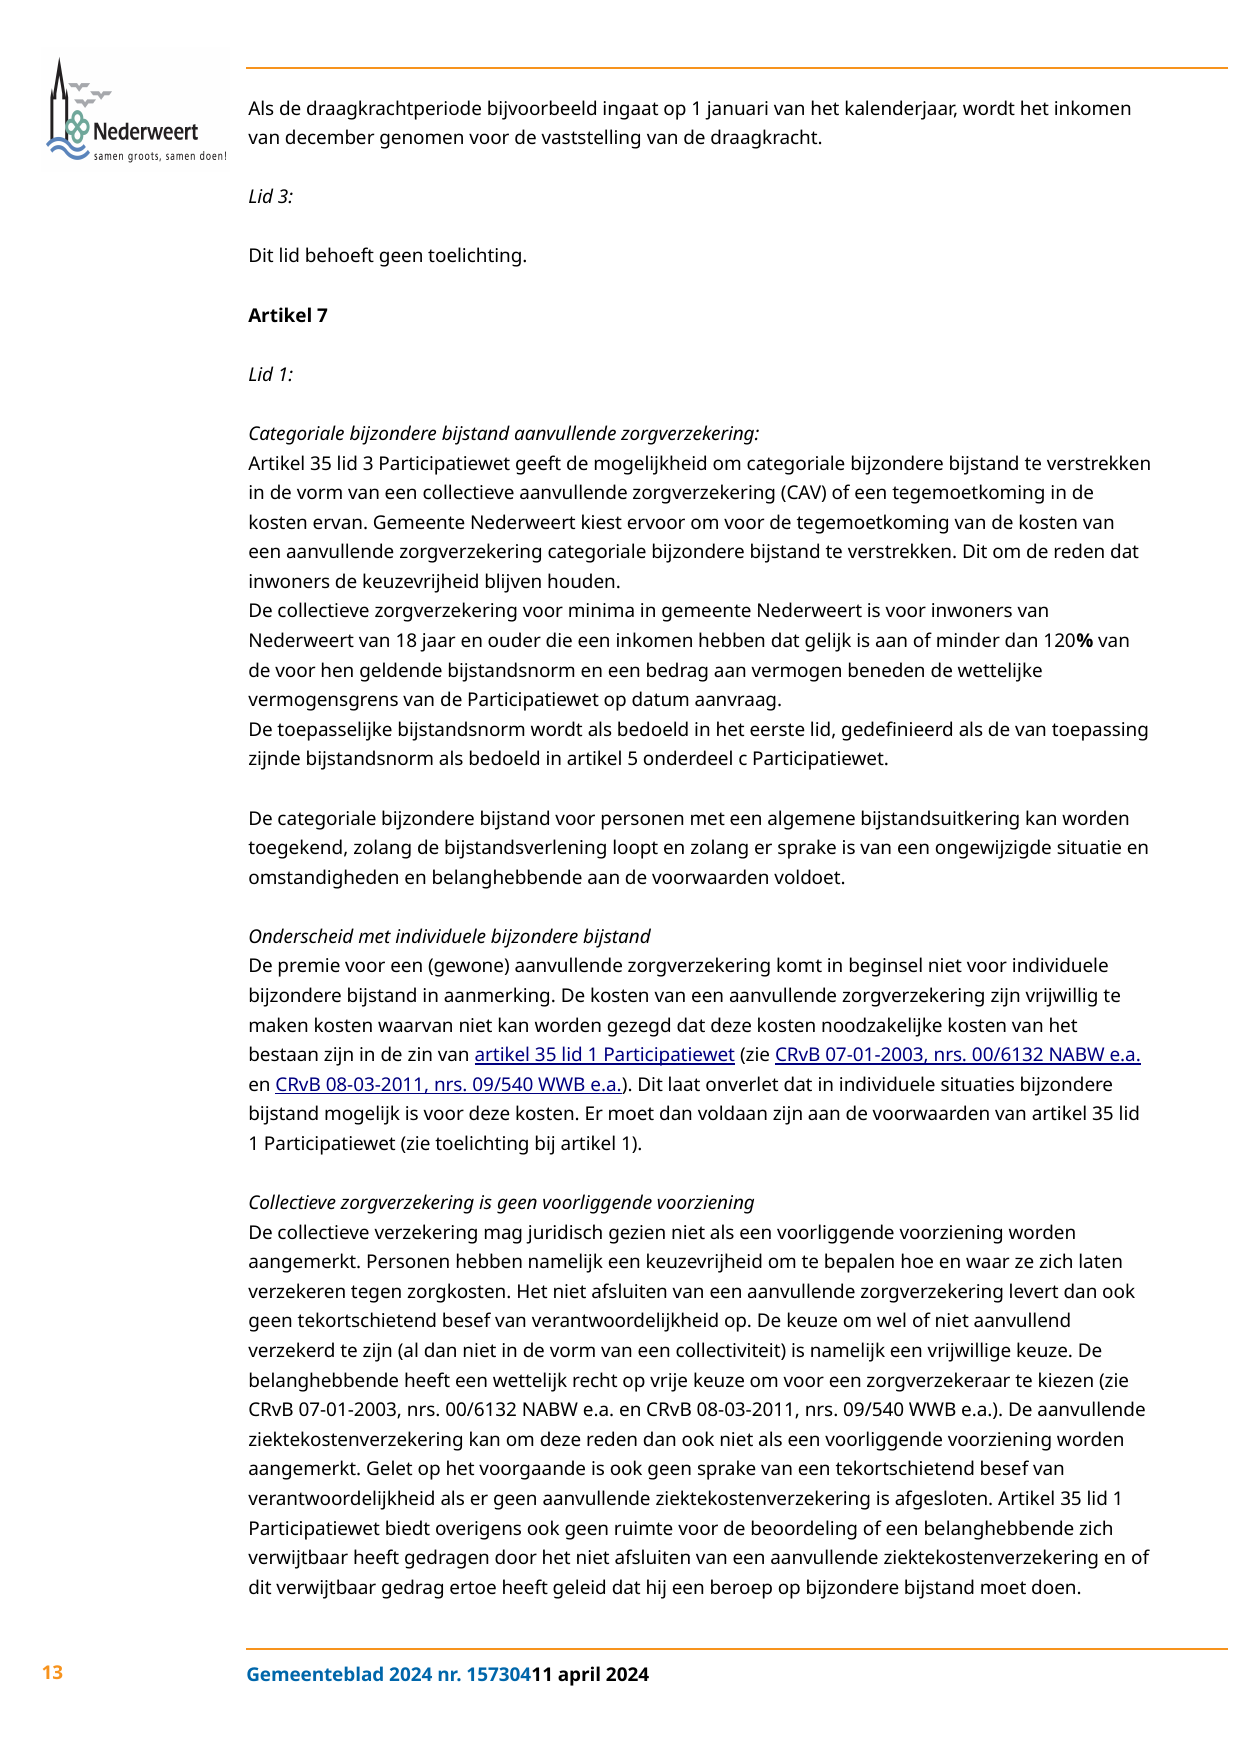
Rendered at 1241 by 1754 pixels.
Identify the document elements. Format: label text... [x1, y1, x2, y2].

text De collectieve verzekering mag juridisch gezien niet als een voorliggende voorziening worden aangemerkt. Personen hebben namelijk een keuzevrijheid om te bepalen hoe en waar ze zich laten verzekeren tegen zorgkosten. Het niet afsluiten van een aanvullende zorgverzekering levert dan ook geen tekortschietend besef van verantwoordelijkheid op. De keuze om wel of niet aanvullend verzekerd te zijn (al dan niet in de vorm van een collectiviteit) is namelijk een vrijwillige keuze. De belanghebbende heeft een wettelijk recht op vrije keuze om voor een zorgverzekeraar te kiezen (zie CRvB 07-01-2003, nrs. 00/6132 NABW e.a. en CRvB 08-03-2011, nrs. 09/540 WWB e.a.). De aanvullende ziektekostenverzekering kan om deze reden dan ook niet als een voorliggende voorziening worden aangemerkt. Gelet op het voorgaande is ook geen sprake van een tekortschietend besef van verantwoordelijkheid als er geen aanvullende ziektekostenverzekering is afgesloten. Artikel 35 lid 1 Participatiewet biedt overigens ook geen ruimte voor de beoordeling of een belanghebbende zich verwijtbaar heeft gedragen door het niet afsluiten van een aanvullende ziektekostenverzekering en of dit verwijtbaar gedrag ertoe heeft geleid dat hij een beroep op bijzondere bijstand moet doen. [248, 1219, 1152, 1600]
text De categoriale bijzondere bijstand voor personen met een algemene bijstandsuitkering kan worden toegekend, zolang de bijstandsverlening loopt en zolang er sprake is van een ongewijzigde situatie en omstandigheden en belanghebbende aan de voorwaarden voldoet. [248, 805, 1152, 890]
picture [41, 47, 231, 172]
text De premie voor een (gewone) aanvullende zorgverzekering komt in beginsel niet voor individuele bijzondere bijstand in aanmerking. De kosten van een aanvullende zorgverzekering zijn vrijwillig te maken kosten waarvan niet kan worden gezegd dat deze kosten noodzakelijke kosten van het bestaan zijn in de zin van artikel 35 lid 1 Participatiewet (zie CRvB 07-01-2003, nrs. 00/6132 NABW e.a. en CRvB 08-03-2011, nrs. 09/540 WWB e.a.). Dit laat onverlet dat in individuele situaties bijzondere bijstand mogelijk is voor deze kosten. Er moet dan voldaan zijn aan de voorwaarden van artikel 35 lid 1 Participatiewet (zie toelichting bij artikel 1). [248, 953, 1152, 1156]
text Artikel 7 [248, 302, 1152, 328]
text De collectieve zorgverzekering voor minima in gemeente Nederweert is voor inwoners van Nederweert van 18 jaar en ouder die een inkomen hebben dat gelijk is aan of minder dan 120% van de voor hen geldende bijstandsnorm en een bedrag aan vermogen beneden de wettelijke vermogensgrens van de Participatiewet op datum aanvraag. [248, 598, 1152, 712]
text Collectieve zorgverzekering is geen voorliggende voorziening [248, 1189, 1152, 1215]
text De toepasselijke bijstandsnorm wordt als bedoeld in het eerste lid, gedefinieerd als de van toepassing zijnde bijstandsnorm als bedoeld in artikel 5 onderdeel c Participatiewet. [248, 716, 1152, 771]
text Lid 1: [248, 361, 1152, 387]
text Categoriale bijzondere bijstand aanvullende zorgverzekering: [248, 420, 1152, 446]
text Onderscheid met individuele bijzondere bijstand [248, 923, 1152, 949]
text Dit lid behoeft geen toelichting. [248, 243, 1152, 268]
text Artikel 35 lid 3 Participatiewet geeft de mogelijkheid om categoriale bijzondere bijstand te verstrekken in de vorm van een collectieve aanvullende zorgverzekering (CAV) of een tegemoetkoming in de kosten ervan. Gemeente Nederweert kiest ervoor om voor de tegemoetkoming van de kosten van een aanvullende zorgverzekering categoriale bijzondere bijstand te verstrekken. Dit om de reden dat inwoners de keuzevrijheid blijven houden. [248, 450, 1152, 594]
text Als de draagkrachtperiode bijvoorbeeld ingaat op 1 januari van het kalenderjaar, wordt het inkomen van december genomen voor de vaststelling van de draagkracht. [248, 95, 1152, 150]
text Lid 3: [248, 183, 1152, 209]
